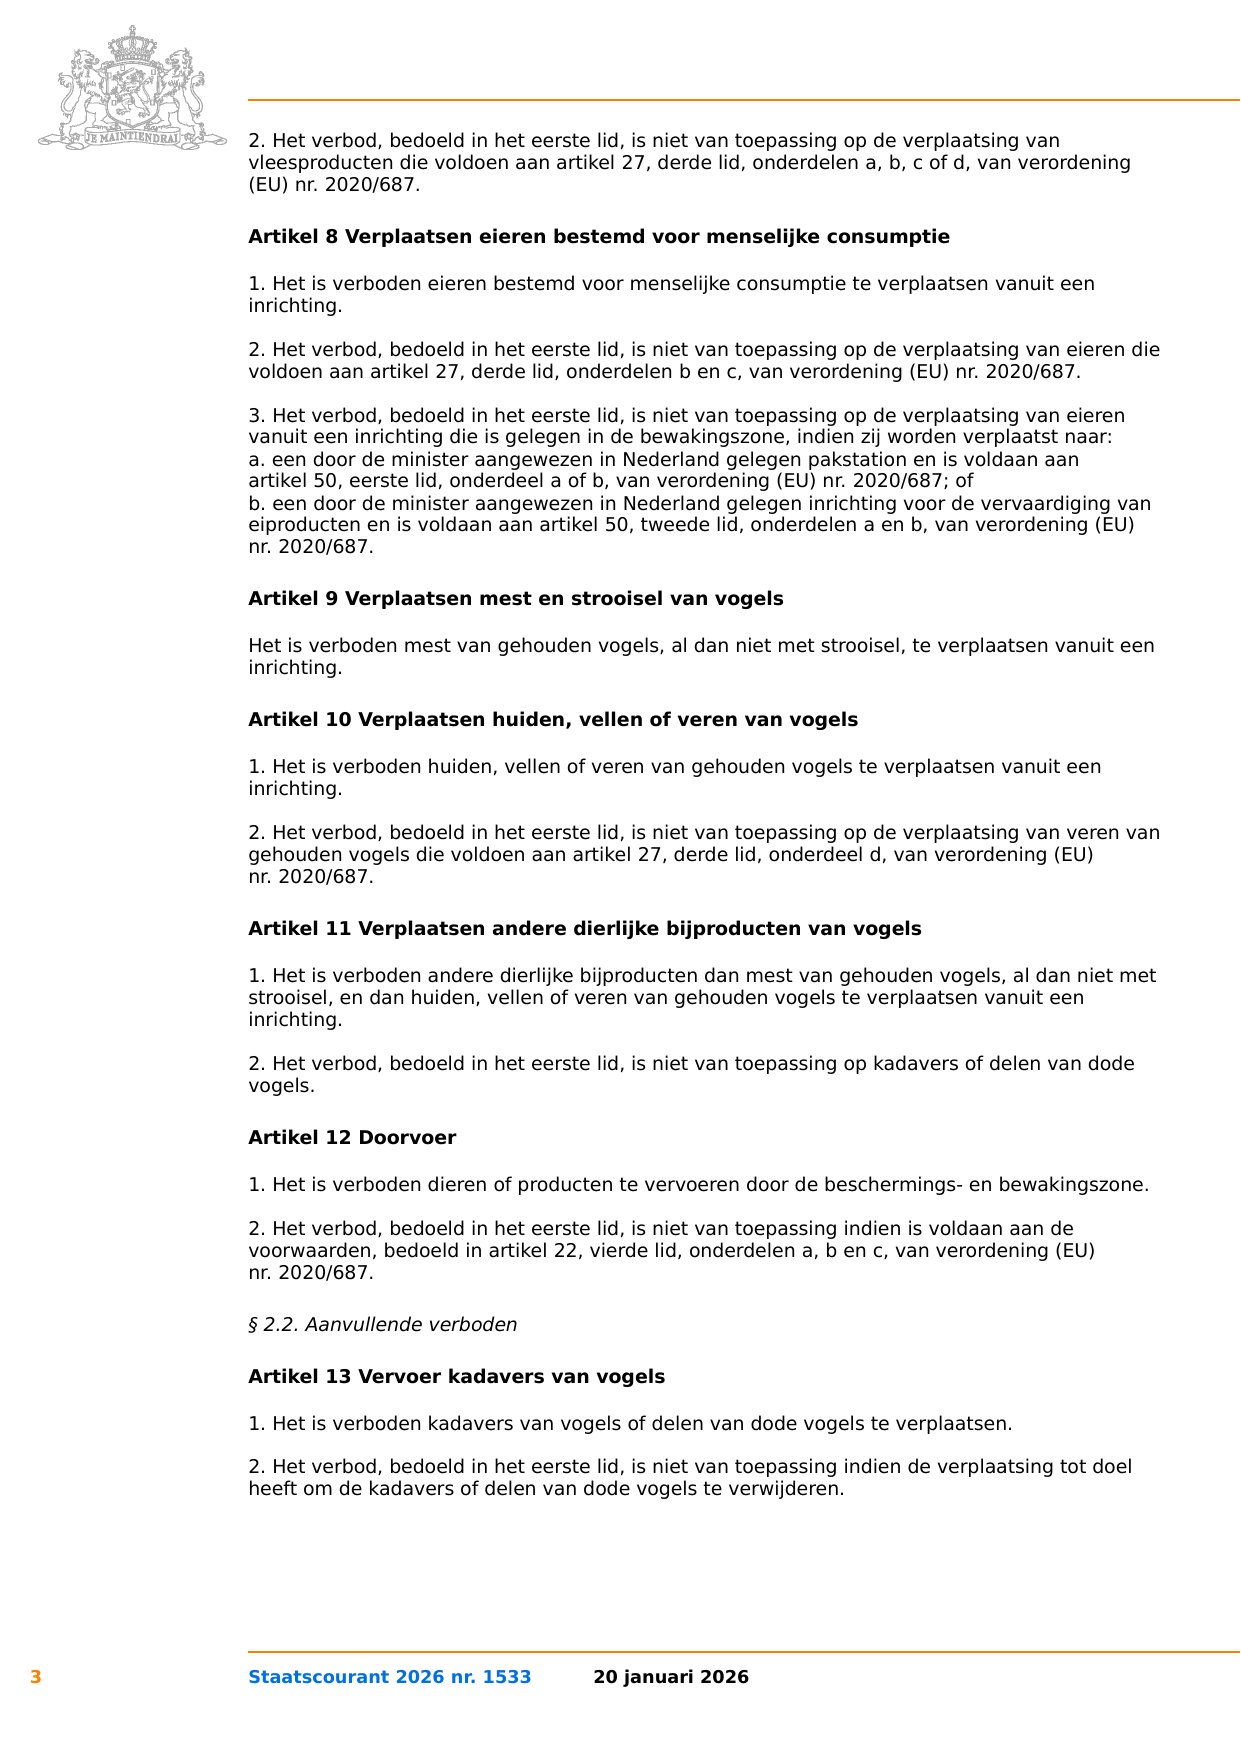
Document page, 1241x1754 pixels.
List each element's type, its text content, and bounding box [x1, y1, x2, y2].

text 3. Het verbod, bedoeld in het eerste lid, is niet van toepassing op de verplaatsing van eieren vanuit een inrichting die is gelegen in de bewakingszone, indien zij worden verplaatst naar: [248, 404, 1163, 448]
text Het is verboden mest van gehouden vogels, al dan niet met strooisel, te verplaatsen vanuit een inrichting. [248, 635, 1163, 679]
text 2. Het verbod, bedoeld in het eerste lid, is niet van toepassing indien is voldaan aan de voorwaarden, bedoeld in artikel 22, vierde lid, onderdelen a, b en c, van verordening (EU) nr. 2020/687. [248, 1218, 1163, 1283]
text 2. Het verbod, bedoeld in het eerste lid, is niet van toepassing op de verplaatsing van vleesproducten die voldoen aan artikel 27, derde lid, onderdelen a, b, c of d, van verordening (EU) nr. 2020/687. [248, 130, 1163, 196]
picture [38, 25, 227, 150]
text 1. Het is verboden eieren bestemd voor menselijke consumptie te verplaatsen vanuit een inrichting. [248, 273, 1163, 317]
subtitle Artikel 11 Verplaatsen andere dierlijke bijproducten van vogels [248, 918, 1163, 940]
text 1. Het is verboden huiden, vellen of veren van gehouden vogels te verplaatsen vanuit een inrichting. [248, 756, 1163, 800]
text a. een door de minister aangewezen in Nederland gelegen pakstation en is voldaan aan artikel 50, eerste lid, onderdeel a of b, van verordening (EU) nr. 2020/687; of [248, 448, 1163, 492]
subtitle Artikel 9 Verplaatsen mest en strooisel van vogels [248, 588, 1163, 610]
text 2. Het verbod, bedoeld in het eerste lid, is niet van toepassing op kadavers of delen van dode vogels. [248, 1053, 1163, 1097]
subtitle Artikel 12 Doorvoer [248, 1127, 1163, 1149]
subtitle Artikel 13 Vervoer kadavers van vogels [248, 1366, 1163, 1387]
text b. een door de minister aangewezen in Nederland gelegen inrichting voor de vervaardiging van eiproducten en is voldaan aan artikel 50, tweede lid, onderdelen a en b, van verordening (EU) nr. 2020/687. [248, 492, 1163, 558]
subtitle Artikel 10 Verplaatsen huiden, vellen of veren van vogels [248, 709, 1163, 731]
text 1. Het is verboden kadavers van vogels of delen van dode vogels te verplaatsen. [248, 1412, 1163, 1434]
subtitle Artikel 8 Verplaatsen eieren bestemd voor menselijke consumptie [248, 226, 1163, 248]
text 1. Het is verboden dieren of producten te vervoeren door de beschermings- en bewakingszone. [248, 1174, 1163, 1196]
subtitle § 2.2. Aanvullende verboden [248, 1313, 1163, 1336]
text 2. Het verbod, bedoeld in het eerste lid, is niet van toepassing op de verplaatsing van veren van gehouden vogels die voldoen aan artikel 27, derde lid, onderdeel d, van verordening (EU) nr. 2020/687. [248, 822, 1163, 888]
text 2. Het verbod, bedoeld in het eerste lid, is niet van toepassing indien de verplaatsing tot doel heeft om de kadavers of delen van dode vogels te verwijderen. [248, 1456, 1163, 1500]
text 1. Het is verboden andere dierlijke bijproducten dan mest van gehouden vogels, al dan niet met strooisel, en dan huiden, vellen of veren van gehouden vogels te verplaatsen vanuit een inrichting. [248, 965, 1163, 1031]
text 2. Het verbod, bedoeld in het eerste lid, is niet van toepassing op de verplaatsing van eieren die voldoen aan artikel 27, derde lid, onderdelen b en c, van verordening (EU) nr. 2020/687. [248, 339, 1163, 383]
